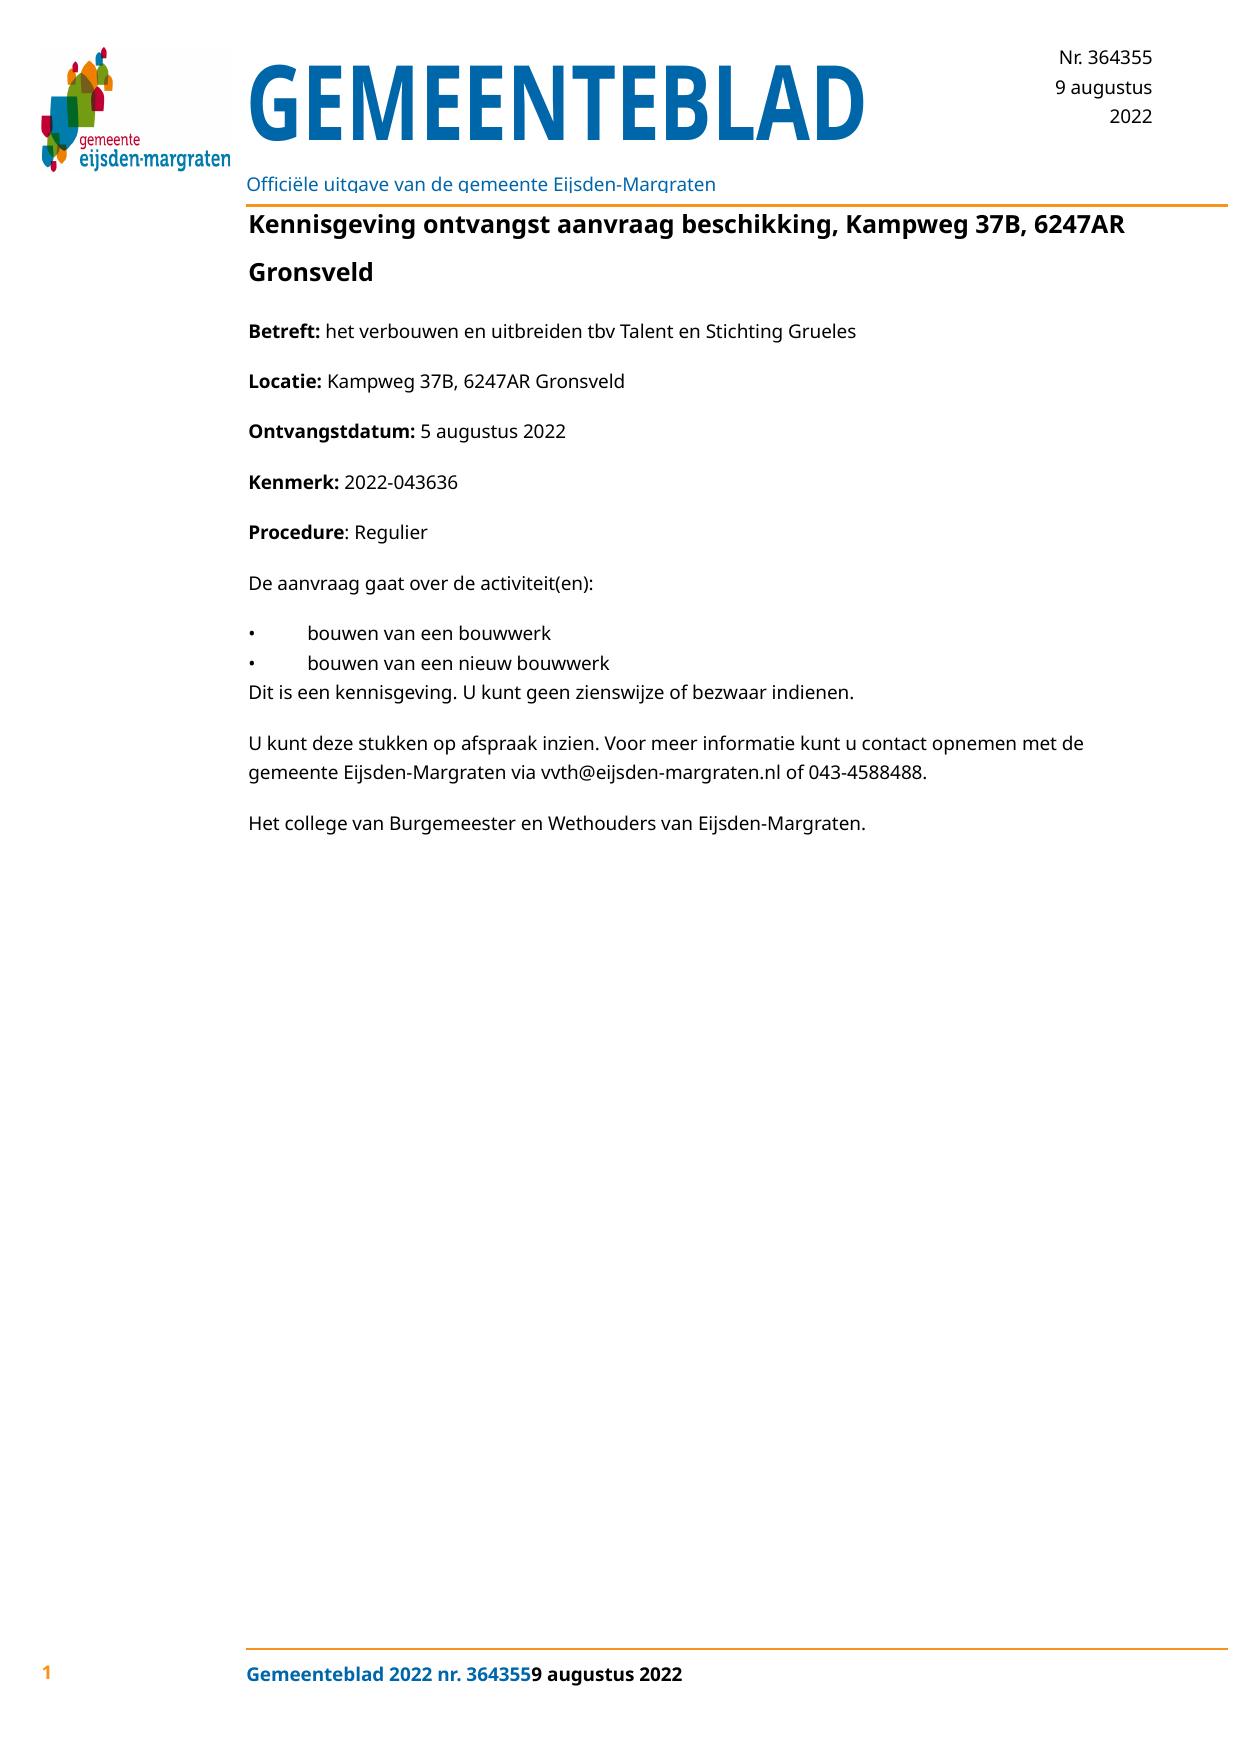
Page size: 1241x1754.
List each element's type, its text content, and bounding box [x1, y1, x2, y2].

picture [41, 47, 231, 172]
text U kunt deze stukken op afspraak inzien. Voor meer informatie kunt u contact opnemen met de gemeente Eijsden-Margraten via vvth@eijsden-margraten.nl of 043-4588488. [248, 730, 1152, 785]
text Locatie: Kampweg 37B, 6247AR Gronsveld [248, 368, 1152, 394]
text Het college van Burgemeester en Wethouders van Eijsden-Margraten. [248, 810, 1152, 836]
text Betreft: het verbouwen en uitbreiden tbv Talent en Stichting Grueles [248, 318, 1152, 344]
text De aanvraag gaat over de activiteit(en): [248, 570, 1152, 596]
list bouwen van een bouwwerk [248, 620, 1152, 646]
text Kenmerk: 2022-043636 [248, 469, 1152, 495]
text Kennisgeving ontvangst aanvraag beschikking, Kampweg 37B, 6247AR Gronsveld [248, 207, 1152, 288]
text Dit is een kennisgeving. U kunt geen zienswijze of bezwaar indienen. [248, 679, 1152, 705]
text Procedure: Regulier [248, 519, 1152, 545]
text Ontvangstdatum: 5 augustus 2022 [248, 419, 1152, 444]
list bouwen van een nieuw bouwwerk [248, 650, 1152, 676]
